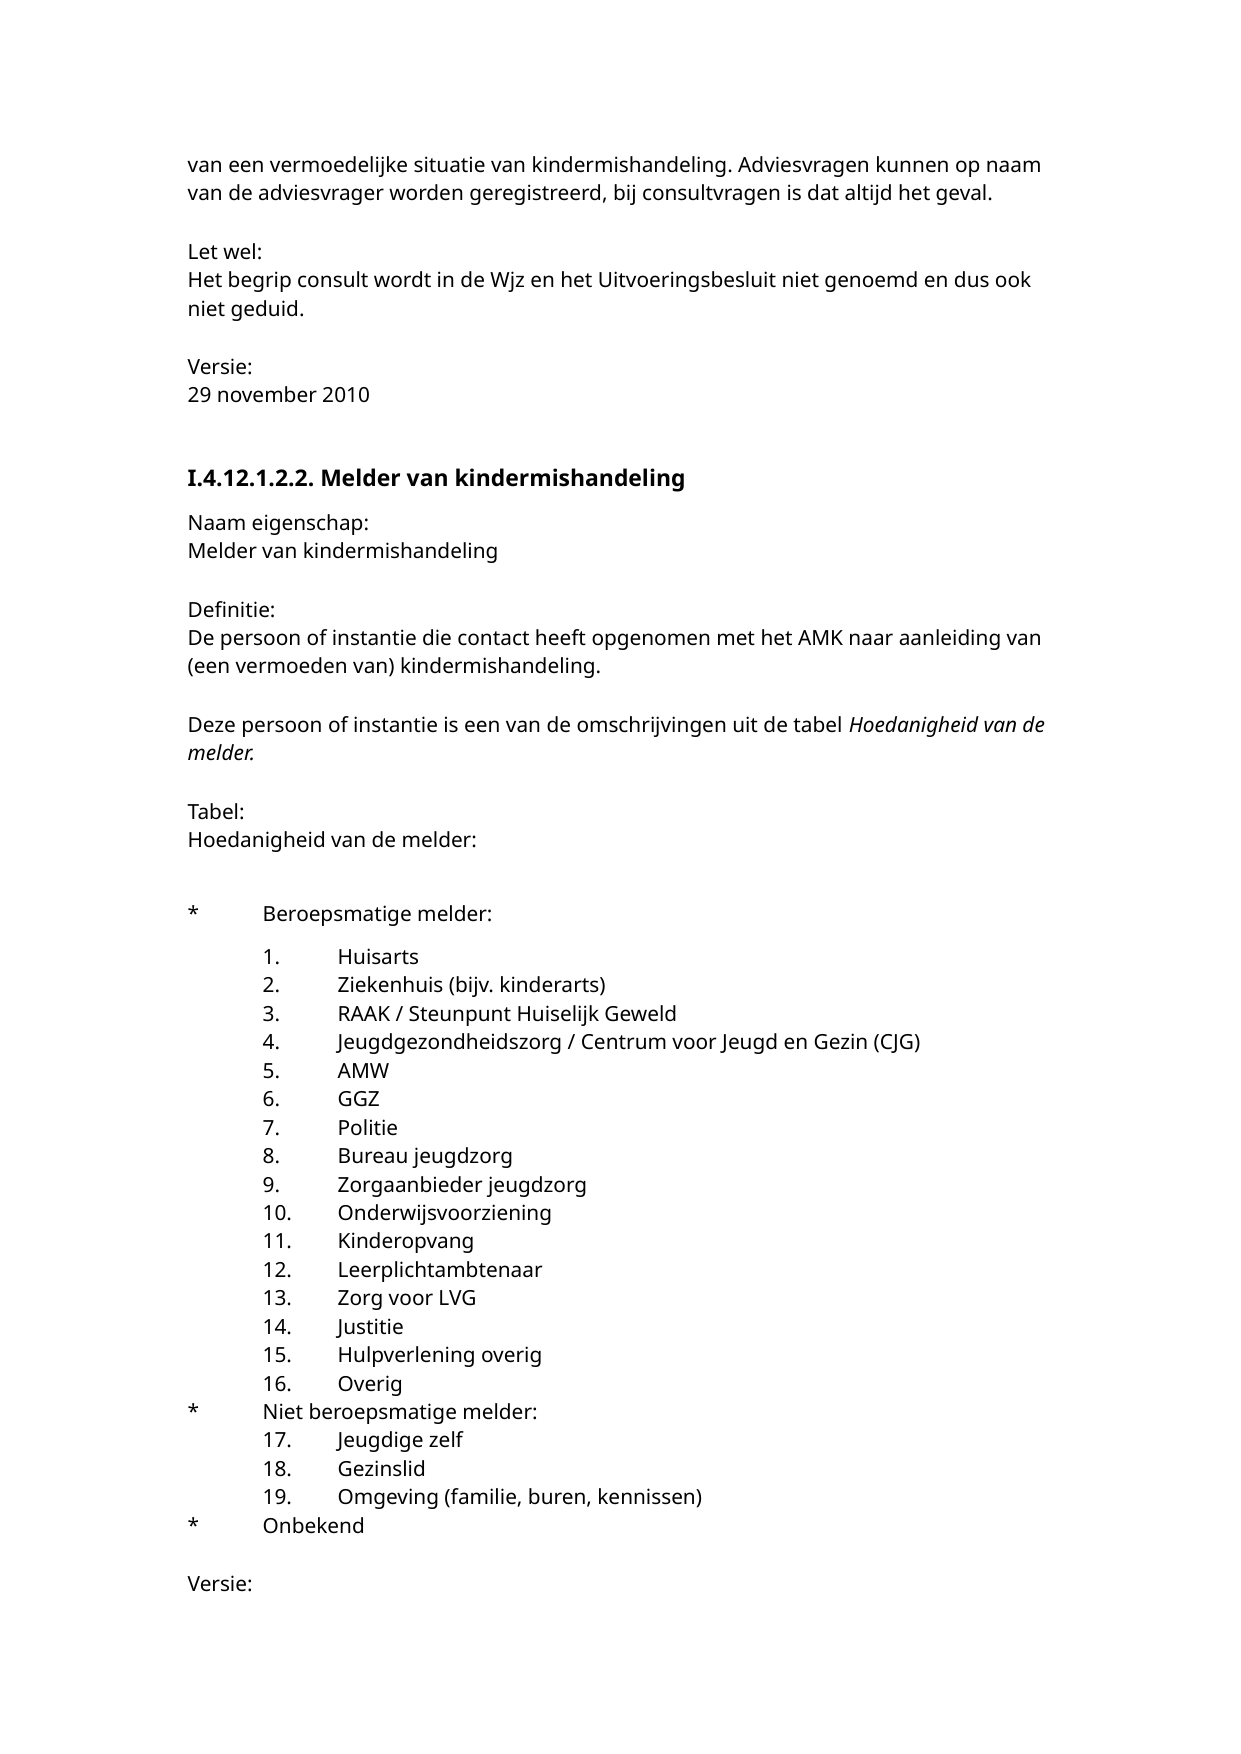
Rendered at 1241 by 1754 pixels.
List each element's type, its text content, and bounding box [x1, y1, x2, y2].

list Politie [262, 1113, 1053, 1141]
list Hulpverlening overig [262, 1340, 1053, 1369]
text Let wel: [187, 237, 1053, 265]
text Versie: [187, 1569, 1053, 1598]
list Jeugdige zelf [262, 1426, 1053, 1454]
text van een vermoedelijke situatie van kindermishandeling. Adviesvragen kunnen op naam van de adviesvrager worden geregistreerd, bij consultvragen is dat altijd het geval. [187, 150, 1053, 207]
text Versie: [187, 352, 1053, 381]
text Definitie: [187, 595, 1053, 623]
text Melder van kindermishandeling [187, 536, 1053, 565]
text 29 november 2010 [187, 381, 1053, 409]
list Zorg voor LVG [262, 1283, 1053, 1312]
list Justitie [262, 1312, 1053, 1340]
list Onderwijsvoorziening [262, 1198, 1053, 1227]
text Deze persoon of instantie is een van de omschrijvingen uit de tabel Hoedanigheid van de melder. [187, 710, 1053, 767]
list Bureau jeugdzorg [262, 1141, 1053, 1170]
list Jeugdgezondheidszorg / Centrum voor Jeugd en Gezin (CJG) [262, 1027, 1053, 1056]
list Onbekend [187, 1511, 1053, 1539]
text Hoedanigheid van de melder: [187, 825, 1053, 854]
list Omgeving (familie, buren, kennissen) [262, 1482, 1053, 1511]
list RAAK / Steunpunt Huiselijk Geweld [262, 999, 1053, 1027]
list Kinderopvang [262, 1227, 1053, 1255]
text Tabel: [187, 797, 1053, 825]
text De persoon of instantie die contact heeft opgenomen met het AMK naar aanleiding van (een vermoeden van) kindermishandeling. [187, 623, 1053, 680]
list Zorgaanbieder jeugdzorg [262, 1170, 1053, 1198]
subtitle I.4.12.1.2.2. Melder van kindermishandeling [187, 462, 1053, 493]
list Ziekenhuis (bijv. kinderarts) [262, 971, 1053, 999]
list AMW [262, 1056, 1053, 1084]
list Huisarts [262, 942, 1053, 971]
list Niet beroepsmatige melder: [187, 1397, 1053, 1426]
text Naam eigenschap: [187, 508, 1053, 536]
text Het begrip consult wordt in de Wjz en het Uitvoeringsbesluit niet genoemd en dus ook niet geduid. [187, 265, 1053, 322]
list Beroepsmatige melder: [187, 899, 1053, 927]
list Gezinslid [262, 1454, 1053, 1482]
list Overig [262, 1369, 1053, 1397]
list GGZ [262, 1084, 1053, 1113]
list Leerplichtambtenaar [262, 1255, 1053, 1283]
